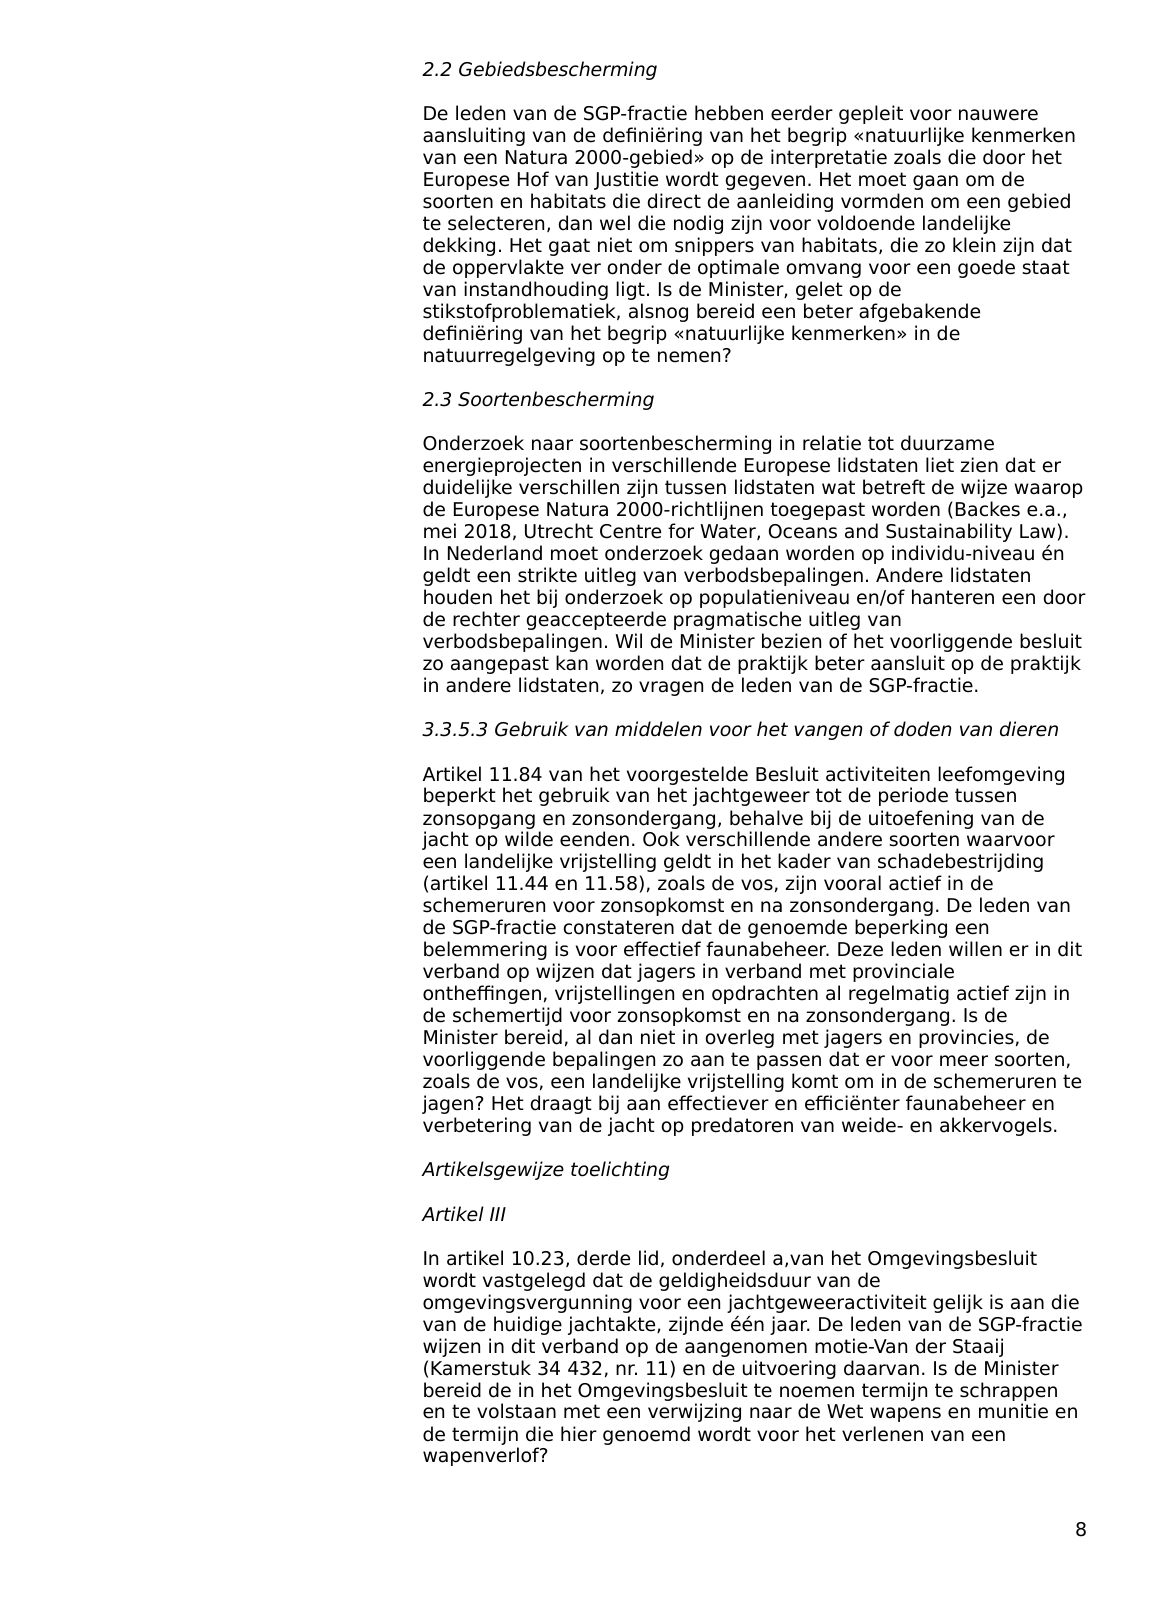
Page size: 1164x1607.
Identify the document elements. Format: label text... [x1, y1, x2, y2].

subtitle 2.2 Gebiedsbescherming [422, 59, 1087, 81]
subtitle Artikel III [422, 1203, 1087, 1225]
text Artikel 11.84 van het voorgestelde Besluit activiteiten leefomgeving beperkt het gebruik van het jachtgeweer tot de periode tussen zonsopgang en zonsondergang, behalve bij de uitoefening van de jacht op wilde eenden. Ook verschillende andere soorten waarvoor een landelijke vrijstelling geldt in het kader van schadebestrijding (artikel 11.44 en 11.58), zoals de vos, zijn vooral actief in de schemeruren voor zonsopkomst en na zonsondergang. De leden van de SGP-fractie constateren dat de genoemde beperking een belemmering is voor effectief faunabeheer. Deze leden willen er in dit verband op wijzen dat jagers in verband met provinciale ontheffingen, vrijstellingen en opdrachten al regelmatig actief zijn in de schemertijd voor zonsopkomst en na zonsondergang. Is de Minister bereid, al dan niet in overleg met jagers en provincies, de voorliggende bepalingen zo aan te passen dat er voor meer soorten, zoals de vos, een landelijke vrijstelling komt om in de schemeruren te jagen? Het draagt bij aan effectiever en efficiënter faunabeheer en verbetering van de jacht op predatoren van weide- en akkervogels. [422, 763, 1087, 1137]
text De leden van de SGP-fractie hebben eerder gepleit voor nauwere aansluiting van de definiëring van het begrip «natuurlijke kenmerken van een Natura 2000-gebied» op de interpretatie zoals die door het Europese Hof van Justitie wordt gegeven. Het moet gaan om de soorten en habitats die direct de aanleiding vormden om een gebied te selecteren, dan wel die nodig zijn voor voldoende landelijke dekking. Het gaat niet om snippers van habitats, die zo klein zijn dat de oppervlakte ver onder de optimale omvang voor een goede staat van instandhouding ligt. Is de Minister, gelet op de stikstofproblematiek, alsnog bereid een beter afgebakende definiëring van het begrip «natuurlijke kenmerken» in de natuurregelgeving op te nemen? [422, 103, 1087, 367]
text Onderzoek naar soortenbescherming in relatie tot duurzame energieprojecten in verschillende Europese lidstaten liet zien dat er duidelijke verschillen zijn tussen lidstaten wat betreft de wijze waarop de Europese Natura 2000-richtlijnen toegepast worden (Backes e.a., mei 2018, Utrecht Centre for Water, Oceans and Sustainability Law). In Nederland moet onderzoek gedaan worden op individu-niveau én geldt een strikte uitleg van verbodsbepalingen. Andere lidstaten houden het bij onderzoek op populatieniveau en/of hanteren een door de rechter geaccepteerde pragmatische uitleg van verbodsbepalingen. Wil de Minister bezien of het voorliggende besluit zo aangepast kan worden dat de praktijk beter aansluit op de praktijk in andere lidstaten, zo vragen de leden van de SGP-fractie. [422, 433, 1087, 697]
subtitle 2.3 Soortenbescherming [422, 389, 1087, 411]
subtitle Artikelsgewijze toelichting [422, 1159, 1087, 1181]
text In artikel 10.23, derde lid, onderdeel a,van het Omgevingsbesluit wordt vastgelegd dat de geldigheidsduur van de omgevingsvergunning voor een jachtgeweeractiviteit gelijk is aan die van de huidige jachtakte, zijnde één jaar. De leden van de SGP-fractie wijzen in dit verband op de aangenomen motie-Van der Staaij (Kamerstuk 34 432, nr. 11) en de uitvoering daarvan. Is de Minister bereid de in het Omgevingsbesluit te noemen termijn te schrappen en te volstaan met een verwijzing naar de Wet wapens en munitie en de termijn die hier genoemd wordt voor het verlenen van een wapenverlof? [422, 1248, 1087, 1467]
subtitle 3.3.5.3 Gebruik van middelen voor het vangen of doden van dieren [422, 719, 1087, 741]
